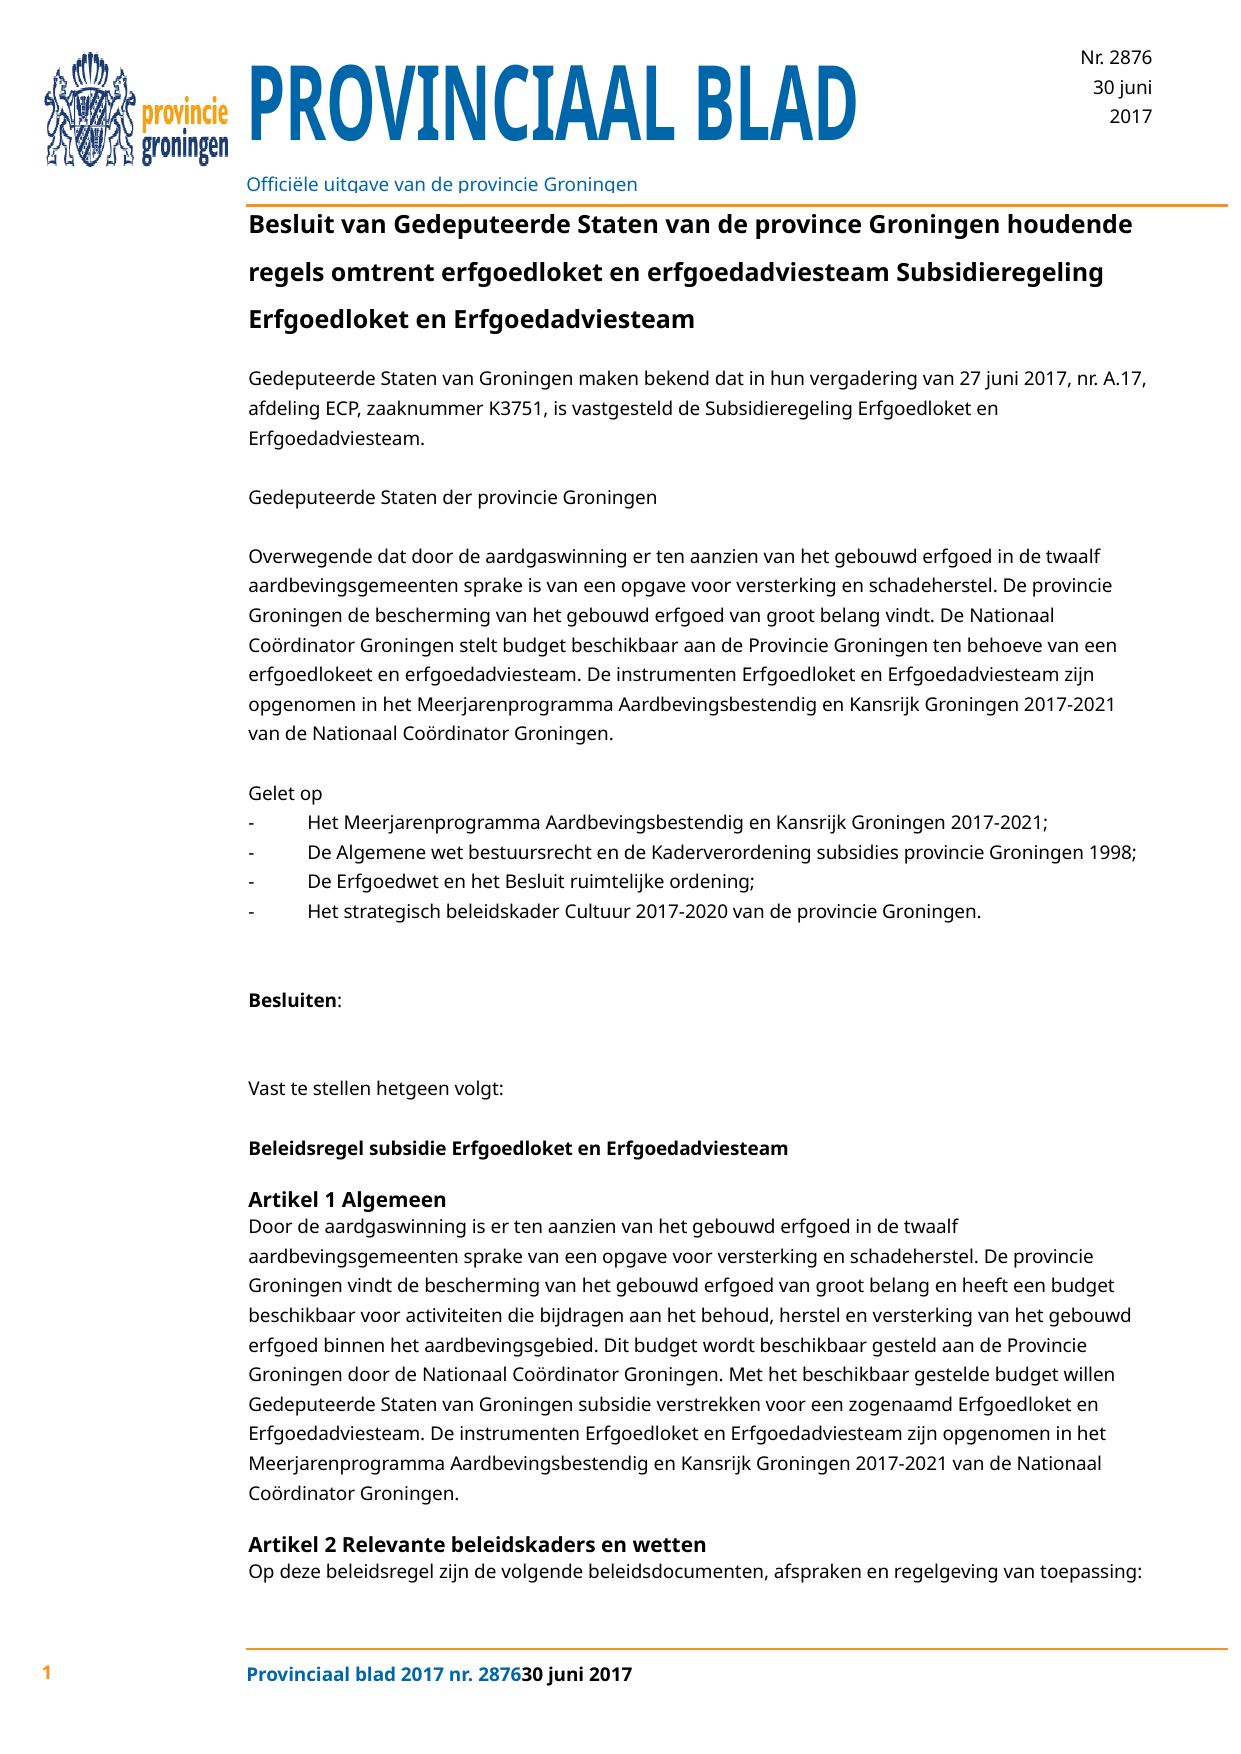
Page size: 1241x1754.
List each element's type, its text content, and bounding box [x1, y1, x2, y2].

text Artikel 1 Algemeen [248, 1185, 1152, 1213]
text Door de aardgaswinning is er ten aanzien van het gebouwd erfgoed in de twaalf aardbevingsgemeenten sprake van een opgave voor versterking en schadeherstel. De provincie Groningen vindt de bescherming van het gebouwd erfgoed van groot belang en heeft een budget beschikbaar voor activiteiten die bijdragen aan het behoud, herstel en versterking van het gebouwd erfgoed binnen het aardbevingsgebied. Dit budget wordt beschikbaar gesteld aan de Provincie Groningen door de Nationaal Coördinator Groningen. Met het beschikbaar gestelde budget willen Gedeputeerde Staten van Groningen subsidie verstrekken voor een zogenaamd Erfgoedloket en Erfgoedadviesteam. De instrumenten Erfgoedloket en Erfgoedadviesteam zijn opgenomen in het Meerjarenprogramma Aardbevingsbestendig en Kansrijk Groningen 2017-2021 van de Nationaal Coördinator Groningen. [248, 1213, 1152, 1506]
text Gedeputeerde Staten van Groningen maken bekend dat in hun vergadering van 27 juni 2017, nr. A.17, afdeling ECP, zaaknummer K3751, is vastgesteld de Subsidieregeling Erfgoedloket en Erfgoedadviesteam. [248, 366, 1152, 450]
text Vast te stellen hetgeen volgt: [248, 1076, 1152, 1101]
text Besluit van Gedeputeerde Staten van de province Groningen houdende regels omtrent erfgoedloket en erfgoedadviesteam Subsidieregeling Erfgoedloket en Erfgoedadviesteam [248, 207, 1152, 336]
list Het Meerjarenprogramma Aardbevingsbestendig en Kansrijk Groningen 2017-2021; [248, 809, 1152, 835]
text Artikel 2 Relevante beleidskaders en wetten [248, 1530, 1152, 1559]
text Gedeputeerde Staten der provincie Groningen [248, 484, 1152, 509]
text Besluiten: [248, 987, 1152, 1012]
text Beleidsregel subsidie Erfgoedloket en Erfgoedadviesteam [248, 1135, 1152, 1160]
text Op deze beleidsregel zijn de volgende beleidsdocumenten, afspraken en regelgeving van toepassing: [248, 1559, 1152, 1584]
picture [41, 47, 231, 172]
text Gelet op [248, 780, 1152, 805]
list De Algemene wet bestuursrecht en de Kaderverordening subsidies provincie Groningen 1998; [248, 839, 1152, 864]
list Het strategisch beleidskader Cultuur 2017-2020 van de provincie Groningen. [248, 898, 1152, 924]
text Overwegende dat door de aardgaswinning er ten aanzien van het gebouwd erfgoed in de twaalf aardbevingsgemeenten sprake is van een opgave voor versterking en schadeherstel. De provincie Groningen de bescherming van het gebouwd erfgoed van groot belang vindt. De Nationaal Coördinator Groningen stelt budget beschikbaar aan de Provincie Groningen ten behoeve van een erfgoedlokeet en erfgoedadviesteam. De instrumenten Erfgoedloket en Erfgoedadviesteam zijn opgenomen in het Meerjarenprogramma Aardbevingsbestendig en Kansrijk Groningen 2017-2021 van de Nationaal Coördinator Groningen. [248, 543, 1152, 746]
list De Erfgoedwet en het Besluit ruimtelijke ordening; [248, 868, 1152, 894]
